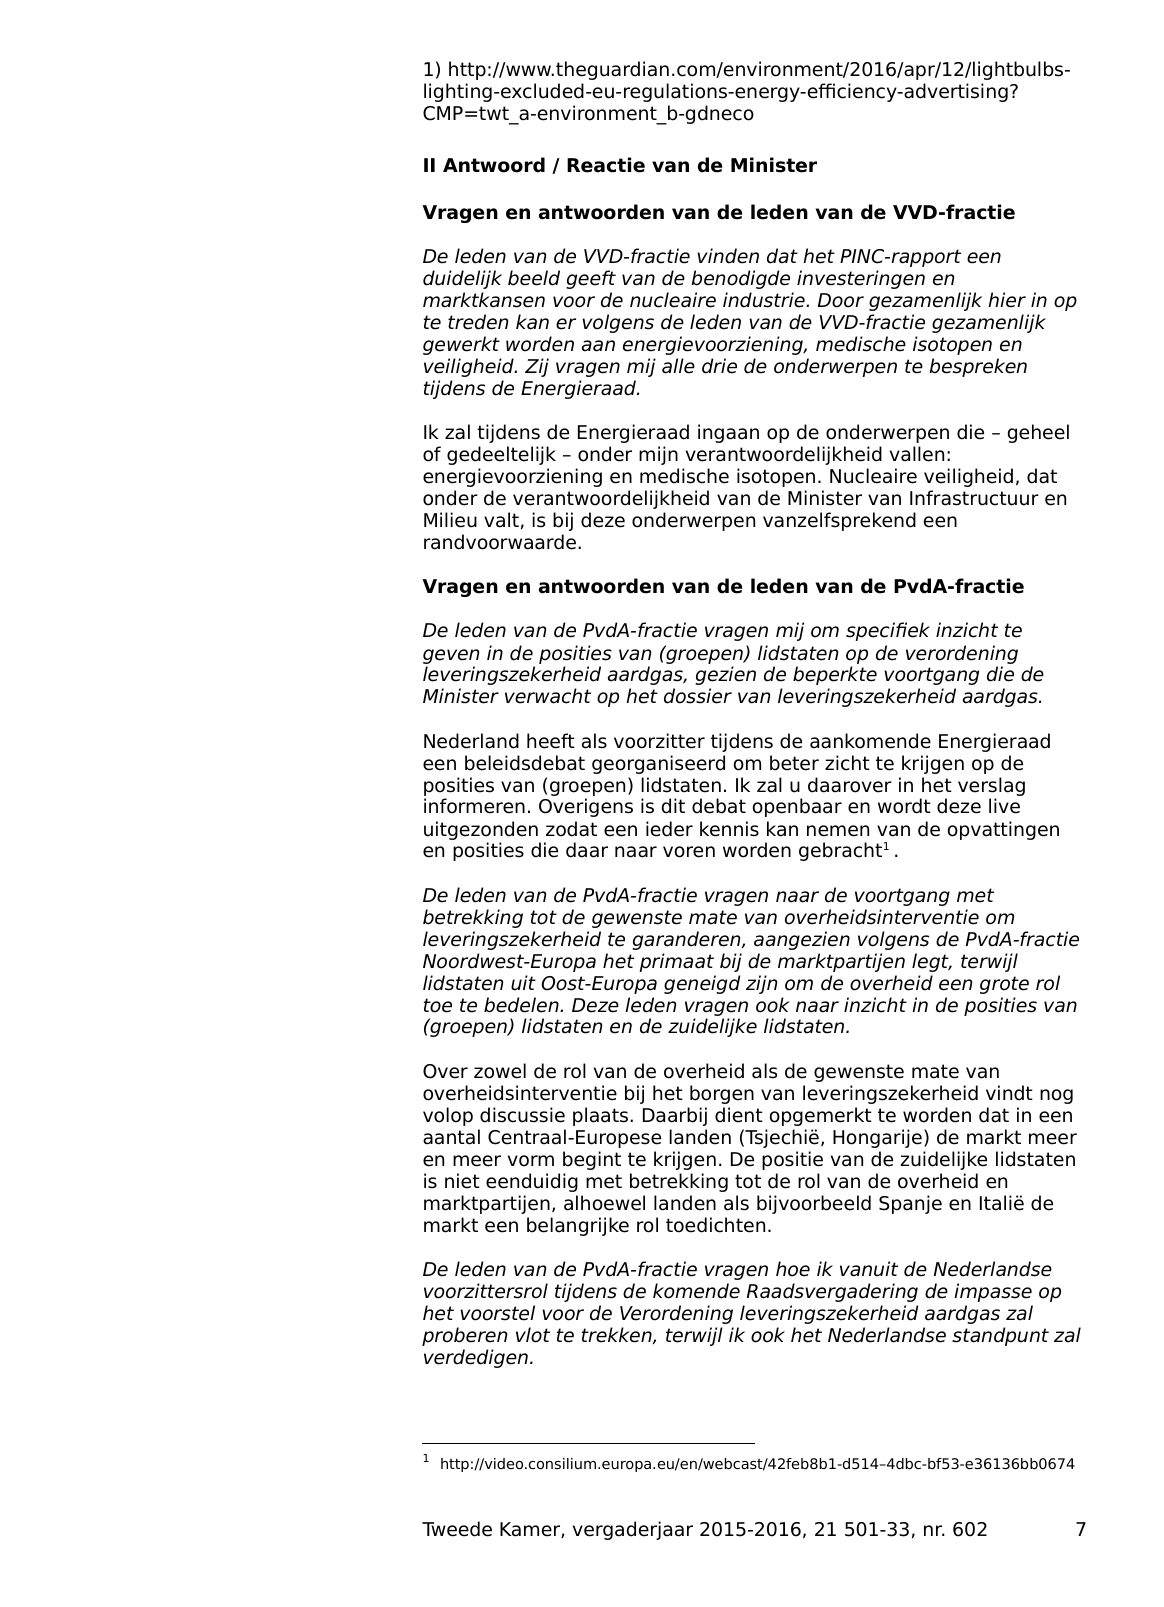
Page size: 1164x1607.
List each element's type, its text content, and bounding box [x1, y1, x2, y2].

text De leden van de PvdA-fractie vragen hoe ik vanuit de Nederlandse voorzittersrol tijdens de komende Raadsvergadering de impasse op het voorstel voor de Verordening leveringszekerheid aardgas zal proberen vlot te trekken, terwijl ik ook het Nederlandse standpunt zal verdedigen. [422, 1259, 1087, 1368]
subtitle Vragen en antwoorden van de leden van de VVD-fractie [422, 202, 1087, 224]
text 1) http://www.theguardian.com/environment/2016/apr/12/lightbulbs-lighting-excluded-eu-regulations-energy-efficiency-advertising?CMP=twt_a-environment_b-gdneco [422, 59, 1087, 125]
text Ik zal tijdens de Energieraad ingaan op de onderwerpen die – geheel of gedeeltelijk – onder mijn verantwoordelijkheid vallen: energievoorziening en medische isotopen. Nucleaire veiligheid, dat onder de verantwoordelijkheid van de Minister van Infrastructuur en Milieu valt, is bij deze onderwerpen vanzelfsprekend een randvoorwaarde. [422, 422, 1087, 554]
text De leden van de VVD-fractie vinden dat het PINC-rapport een duidelijk beeld geeft van de benodigde investeringen en marktkansen voor de nucleaire industrie. Door gezamenlijk hier in op te treden kan er volgens de leden van de VVD-fractie gezamenlijk gewerkt worden aan energievoorziening, medische isotopen en veiligheid. Zij vragen mij alle drie de onderwerpen te bespreken tijdens de Energieraad. [422, 246, 1087, 400]
text Nederland heeft als voorzitter tijdens de aankomende Energieraad een beleidsdebat georganiseerd om beter zicht te krijgen op de posities van (groepen) lidstaten. Ik zal u daarover in het verslag informeren. Overigens is dit debat openbaar en wordt deze live uitgezonden zodat een ieder kennis kan nemen van de opvattingen en posities die daar naar voren worden gebracht. [422, 731, 1087, 862]
text De leden van de PvdA-fractie vragen naar de voortgang met betrekking tot de gewenste mate van overheidsinterventie om leveringszekerheid te garanderen, aangezien volgens de PvdA-fractie Noordwest-Europa het primaat bij de marktpartijen legt, terwijl lidstaten uit Oost-Europa geneigd zijn om de overheid een grote rol toe te bedelen. Deze leden vragen ook naar inzicht in de posities van (groepen) lidstaten en de zuidelijke lidstaten. [422, 884, 1087, 1038]
text http://video.consilium.europa.eu/en/webcast/42feb8b1-d514–4dbc-bf53-e36136bb0674 [422, 1452, 1087, 1474]
text De leden van de PvdA-fractie vragen mij om specifiek inzicht te geven in de posities van (groepen) lidstaten op de verordening leveringszekerheid aardgas, gezien de beperkte voortgang die de Minister verwacht op het dossier van leveringszekerheid aardgas. [422, 620, 1087, 708]
subtitle II Antwoord / Reactie van de Minister [422, 155, 1087, 177]
text Over zowel de rol van de overheid als de gewenste mate van overheidsinterventie bij het borgen van leveringszekerheid vindt nog volop discussie plaats. Daarbij dient opgemerkt te worden dat in een aantal Centraal-Europese landen (Tsjechië, Hongarije) de markt meer en meer vorm begint te krijgen. De positie van de zuidelijke lidstaten is niet eenduidig met betrekking tot de rol van de overheid en marktpartijen, alhoewel landen als bijvoorbeeld Spanje en Italië de markt een belangrijke rol toedichten. [422, 1061, 1087, 1236]
subtitle Vragen en antwoorden van de leden van de PvdA-fractie [422, 576, 1087, 598]
